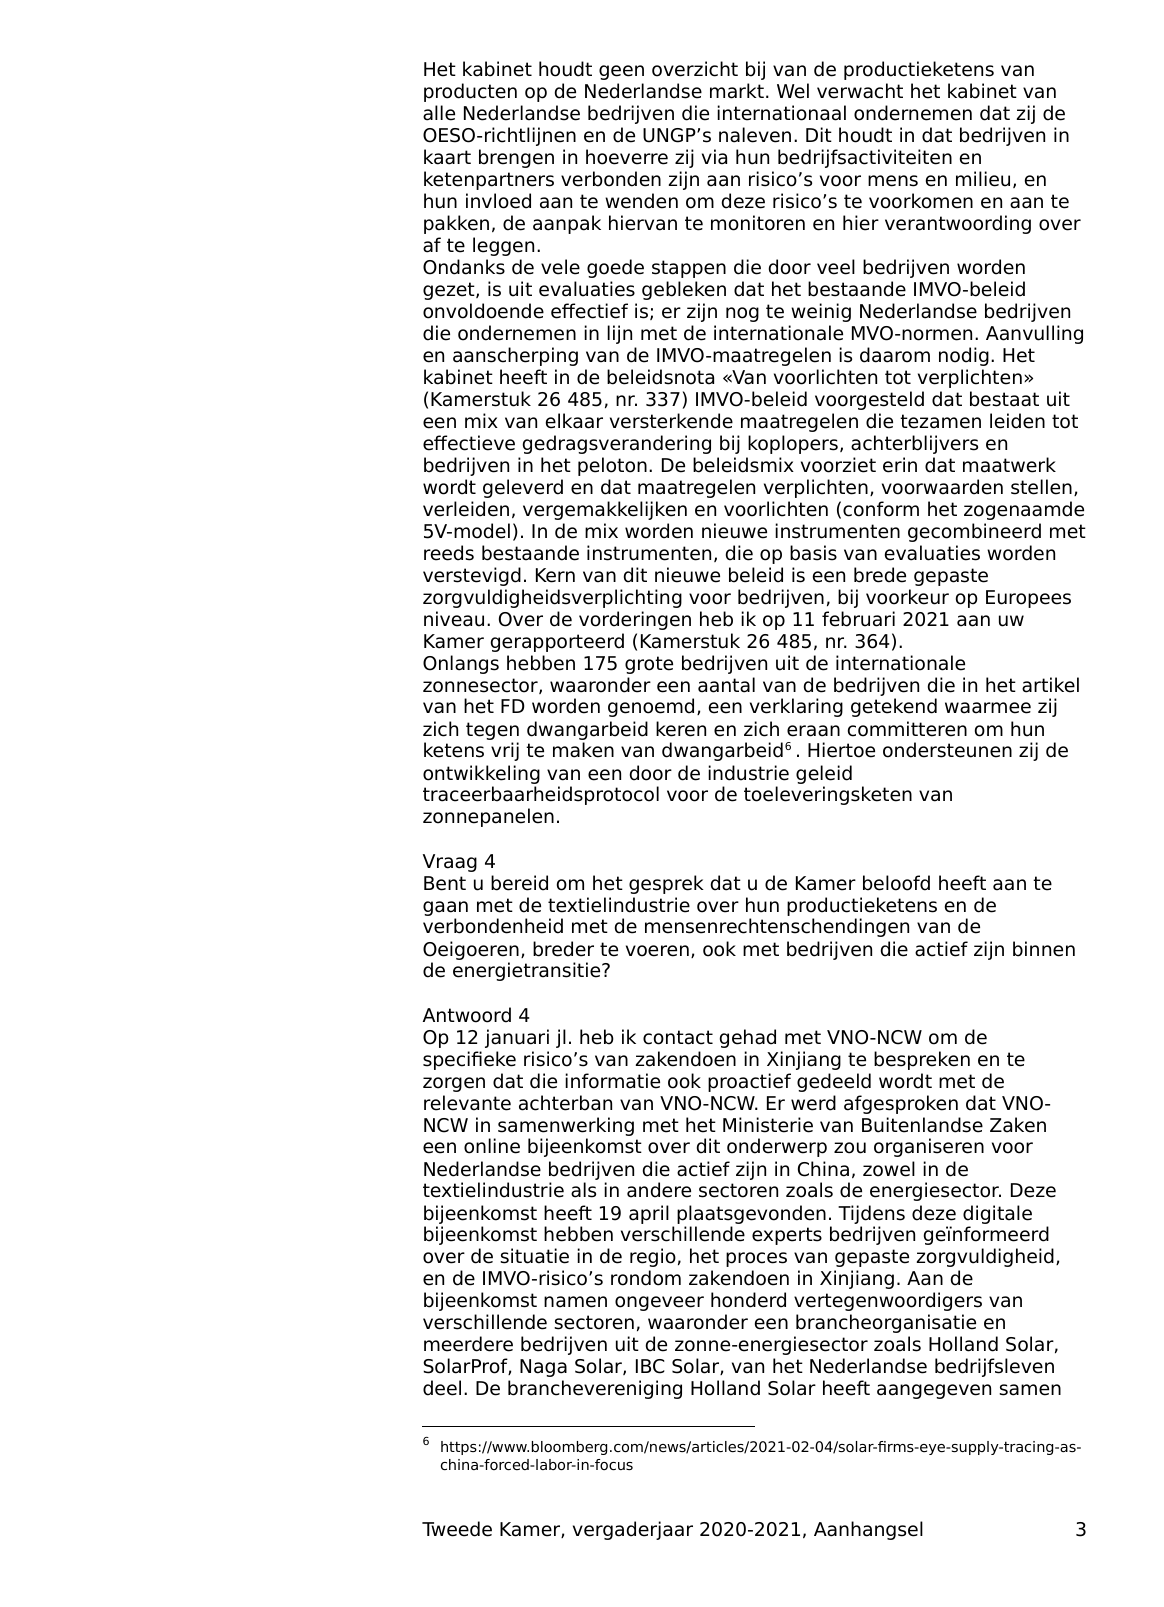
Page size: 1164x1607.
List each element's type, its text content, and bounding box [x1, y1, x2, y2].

text Onlangs hebben 175 grote bedrijven uit de internationale zonnesector, waaronder een aantal van de bedrijven die in het artikel van het FD worden genoemd, een verklaring getekend waarmee zij zich tegen dwangarbeid keren en zich eraan committeren om hun ketens vrij te maken van dwangarbeid. Hiertoe ondersteunen zij de ontwikkeling van een door de industrie geleid traceerbaarheidsprotocol voor de toeleveringsketen van zonnepanelen. [422, 652, 1087, 828]
text Het kabinet houdt geen overzicht bij van de productieketens van producten op de Nederlandse markt. Wel verwacht het kabinet van alle Nederlandse bedrijven die internationaal ondernemen dat zij de OESO-richtlijnen en de UNGP’s naleven. Dit houdt in dat bedrijven in kaart brengen in hoeverre zij via hun bedrijfsactiviteiten en ketenpartners verbonden zijn aan risico’s voor mens en milieu, en hun invloed aan te wenden om deze risico’s te voorkomen en aan te pakken, de aanpak hiervan te monitoren en hier verantwoording over af te leggen. [422, 59, 1087, 257]
text Vraag 4 [422, 851, 1087, 872]
text Op 12 januari jl. heb ik contact gehad met VNO-NCW om de specifieke risico’s van zakendoen in Xinjiang te bespreken en te zorgen dat die informatie ook proactief gedeeld wordt met de relevante achterban van VNO-NCW. Er werd afgesproken dat VNO-NCW in samenwerking met het Ministerie van Buitenlandse Zaken een online bijeenkomst over dit onderwerp zou organiseren voor Nederlandse bedrijven die actief zijn in China, zowel in de textielindustrie als in andere sectoren zoals de energiesector. Deze bijeenkomst heeft 19 april plaatsgevonden. Tijdens deze digitale bijeenkomst hebben verschillende experts bedrijven geïnformeerd over de situatie in de regio, het proces van gepaste zorgvuldigheid, en de IMVO-risico’s rondom zakendoen in Xinjiang. Aan de bijeenkomst namen ongeveer honderd vertegenwoordigers van verschillende sectoren, waaronder een brancheorganisatie en meerdere bedrijven uit de zonne-energiesector zoals Holland Solar, SolarProf, Naga Solar, IBC Solar, van het Nederlandse bedrijfsleven deel. De branchevereniging Holland Solar heeft aangegeven samen [422, 1027, 1087, 1400]
text https://www.bloomberg.com/news/articles/2021-02-04/solar-firms-eye-supply-tracing-as-china-forced-labor-in-focus [422, 1435, 1087, 1474]
text Ondanks de vele goede stappen die door veel bedrijven worden gezet, is uit evaluaties gebleken dat het bestaande IMVO-beleid onvoldoende effectief is; er zijn nog te weinig Nederlandse bedrijven die ondernemen in lijn met de internationale MVO-normen. Aanvulling en aanscherping van de IMVO-maatregelen is daarom nodig. Het kabinet heeft in de beleidsnota «Van voorlichten tot verplichten» (Kamerstuk 26 485, nr. 337) IMVO-beleid voorgesteld dat bestaat uit een mix van elkaar versterkende maatregelen die tezamen leiden tot effectieve gedragsverandering bij koplopers, achterblijvers en bedrijven in het peloton. De beleidsmix voorziet erin dat maatwerk wordt geleverd en dat maatregelen verplichten, voorwaarden stellen, verleiden, vergemakkelijken en voorlichten (conform het zogenaamde 5V-model). In de mix worden nieuwe instrumenten gecombineerd met reeds bestaande instrumenten, die op basis van evaluaties worden verstevigd. Kern van dit nieuwe beleid is een brede gepaste zorgvuldigheidsverplichting voor bedrijven, bij voorkeur op Europees niveau. Over de vorderingen heb ik op 11 februari 2021 aan uw Kamer gerapporteerd (Kamerstuk 26 485, nr. 364). [422, 257, 1087, 652]
text Bent u bereid om het gesprek dat u de Kamer beloofd heeft aan te gaan met de textielindustrie over hun productieketens en de verbondenheid met de mensenrechtenschendingen van de Oeigoeren, breder te voeren, ook met bedrijven die actief zijn binnen de energietransitie? [422, 872, 1087, 982]
text Antwoord 4 [422, 1004, 1087, 1027]
